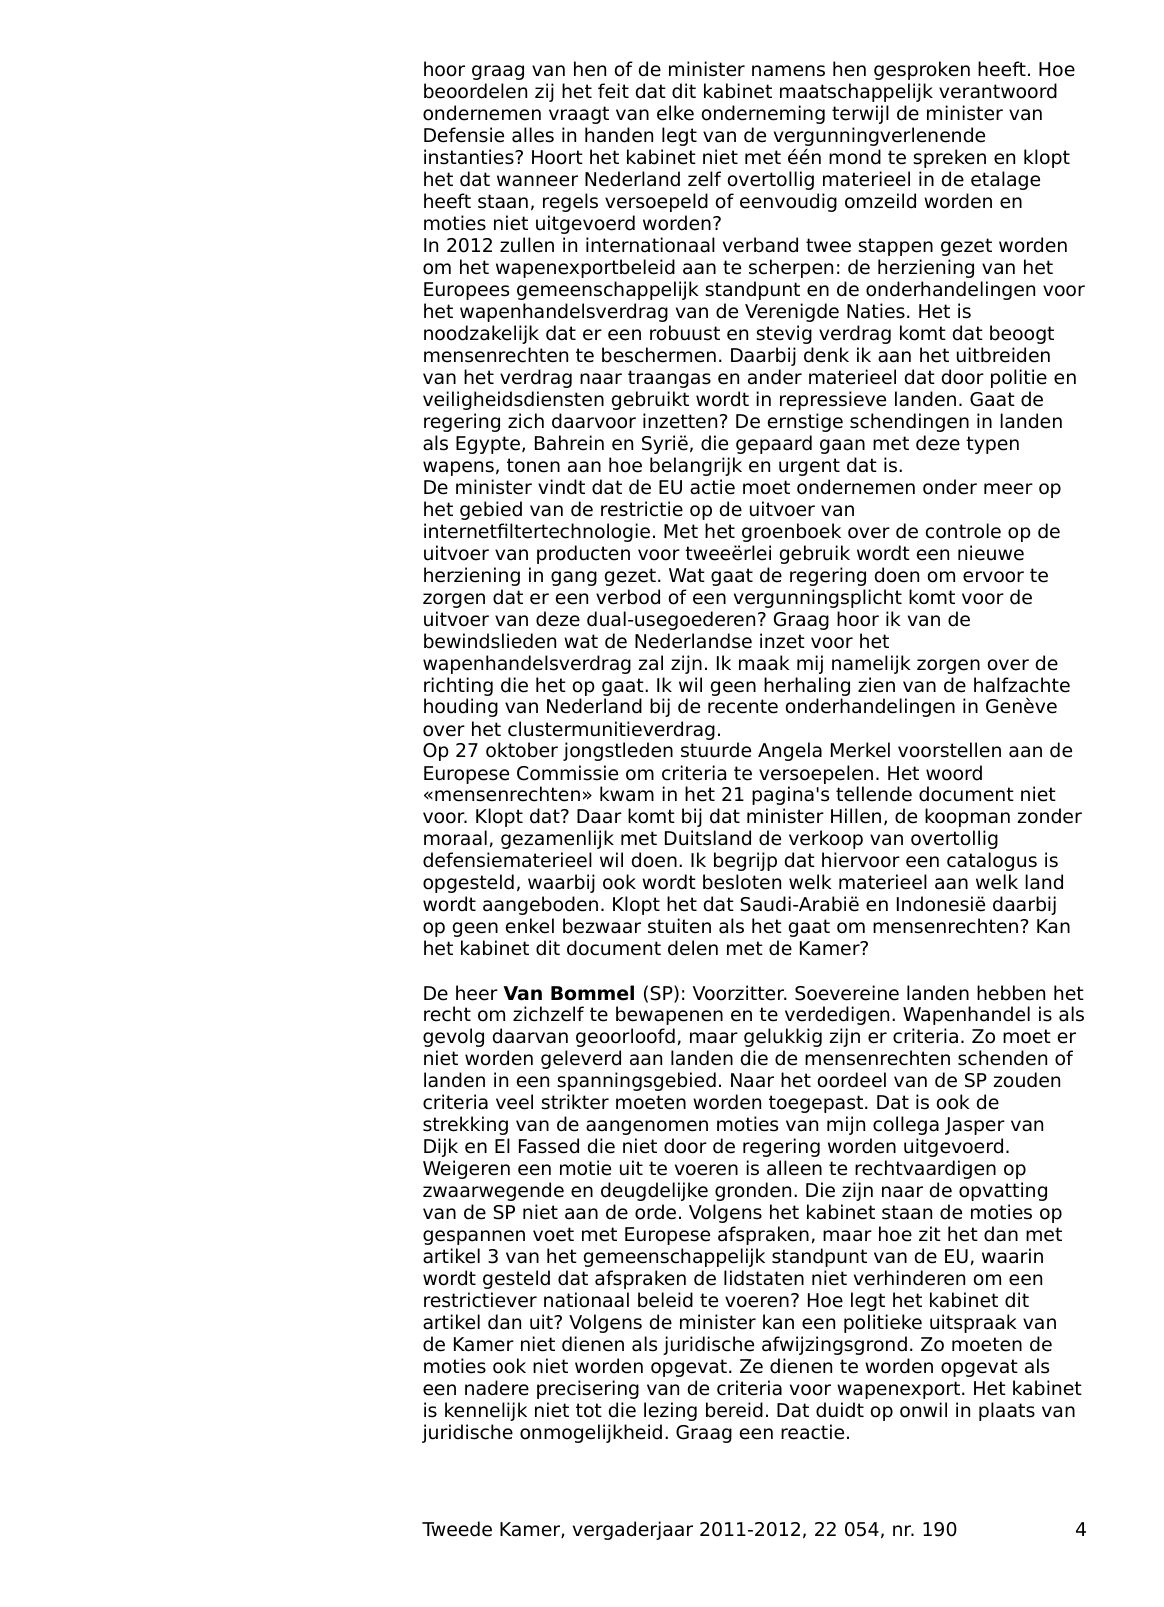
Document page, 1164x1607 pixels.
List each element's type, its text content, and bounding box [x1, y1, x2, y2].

text In 2012 zullen in internationaal verband twee stappen gezet worden om het wapenexportbeleid aan te scherpen: de herziening van het Europees gemeenschappelijk standpunt en de onderhandelingen voor het wapenhandelsverdrag van de Verenigde Naties. Het is noodzakelijk dat er een robuust en stevig verdrag komt dat beoogt mensenrechten te beschermen. Daarbij denk ik aan het uitbreiden van het verdrag naar traangas en ander materieel dat door politie en veiligheidsdiensten gebruikt wordt in repressieve landen. Gaat de regering zich daarvoor inzetten? De ernstige schendingen in landen als Egypte, Bahrein en Syrië, die gepaard gaan met deze typen wapens, tonen aan hoe belangrijk en urgent dat is. [422, 235, 1087, 477]
text De minister vindt dat de EU actie moet ondernemen onder meer op het gebied van de restrictie op de uitvoer van internetfiltertechnologie. Met het groenboek over de controle op de uitvoer van producten voor tweeërlei gebruik wordt een nieuwe herziening in gang gezet. Wat gaat de regering doen om ervoor te zorgen dat er een verbod of een vergunningsplicht komt voor de uitvoer van deze dual-usegoederen? Graag hoor ik van de bewindslieden wat de Nederlandse inzet voor het wapenhandelsverdrag zal zijn. Ik maak mij namelijk zorgen over de richting die het op gaat. Ik wil geen herhaling zien van de halfzachte houding van Nederland bij de recente onderhandelingen in Genève over het clustermunitieverdrag. [422, 477, 1087, 740]
text hoor graag van hen of de minister namens hen gesproken heeft. Hoe beoordelen zij het feit dat dit kabinet maatschappelijk verantwoord ondernemen vraagt van elke onderneming terwijl de minister van Defensie alles in handen legt van de vergunningverlenende instanties? Hoort het kabinet niet met één mond te spreken en klopt het dat wanneer Nederland zelf overtollig materieel in de etalage heeft staan, regels versoepeld of eenvoudig omzeild worden en moties niet uitgevoerd worden? [422, 59, 1087, 235]
text De heer Van Bommel (SP): Voorzitter. Soevereine landen hebben het recht om zichzelf te bewapenen en te verdedigen. Wapenhandel is als gevolg daarvan geoorloofd, maar gelukkig zijn er criteria. Zo moet er niet worden geleverd aan landen die de mensenrechten schenden of landen in een spanningsgebied. Naar het oordeel van de SP zouden criteria veel strikter moeten worden toegepast. Dat is ook de strekking van de aangenomen moties van mijn collega Jasper van Dijk en El Fassed die niet door de regering worden uitgevoerd. Weigeren een motie uit te voeren is alleen te rechtvaardigen op zwaarwegende en deugdelijke gronden. Die zijn naar de opvatting van de SP niet aan de orde. Volgens het kabinet staan de moties op gespannen voet met Europese afspraken, maar hoe zit het dan met artikel 3 van het gemeenschappelijk standpunt van de EU, waarin wordt gesteld dat afspraken de lidstaten niet verhinderen om een restrictiever nationaal beleid te voeren? Hoe legt het kabinet dit artikel dan uit? Volgens de minister kan een politieke uitspraak van de Kamer niet dienen als juridische afwijzingsgrond. Zo moeten de moties ook niet worden opgevat. Ze dienen te worden opgevat als een nadere precisering van de criteria voor wapenexport. Het kabinet is kennelijk niet tot die lezing bereid. Dat duidt op onwil in plaats van juridische onmogelijkheid. Graag een reactie. [422, 982, 1087, 1444]
text Op 27 oktober jongstleden stuurde Angela Merkel voorstellen aan de Europese Commissie om criteria te versoepelen. Het woord «mensenrechten» kwam in het 21 pagina's tellende document niet voor. Klopt dat? Daar komt bij dat minister Hillen, de koopman zonder moraal, gezamenlijk met Duitsland de verkoop van overtollig defensiematerieel wil doen. Ik begrijp dat hiervoor een catalogus is opgesteld, waarbij ook wordt besloten welk materieel aan welk land wordt aangeboden. Klopt het dat Saudi-Arabië en Indonesië daarbij op geen enkel bezwaar stuiten als het gaat om mensenrechten? Kan het kabinet dit document delen met de Kamer? [422, 740, 1087, 960]
